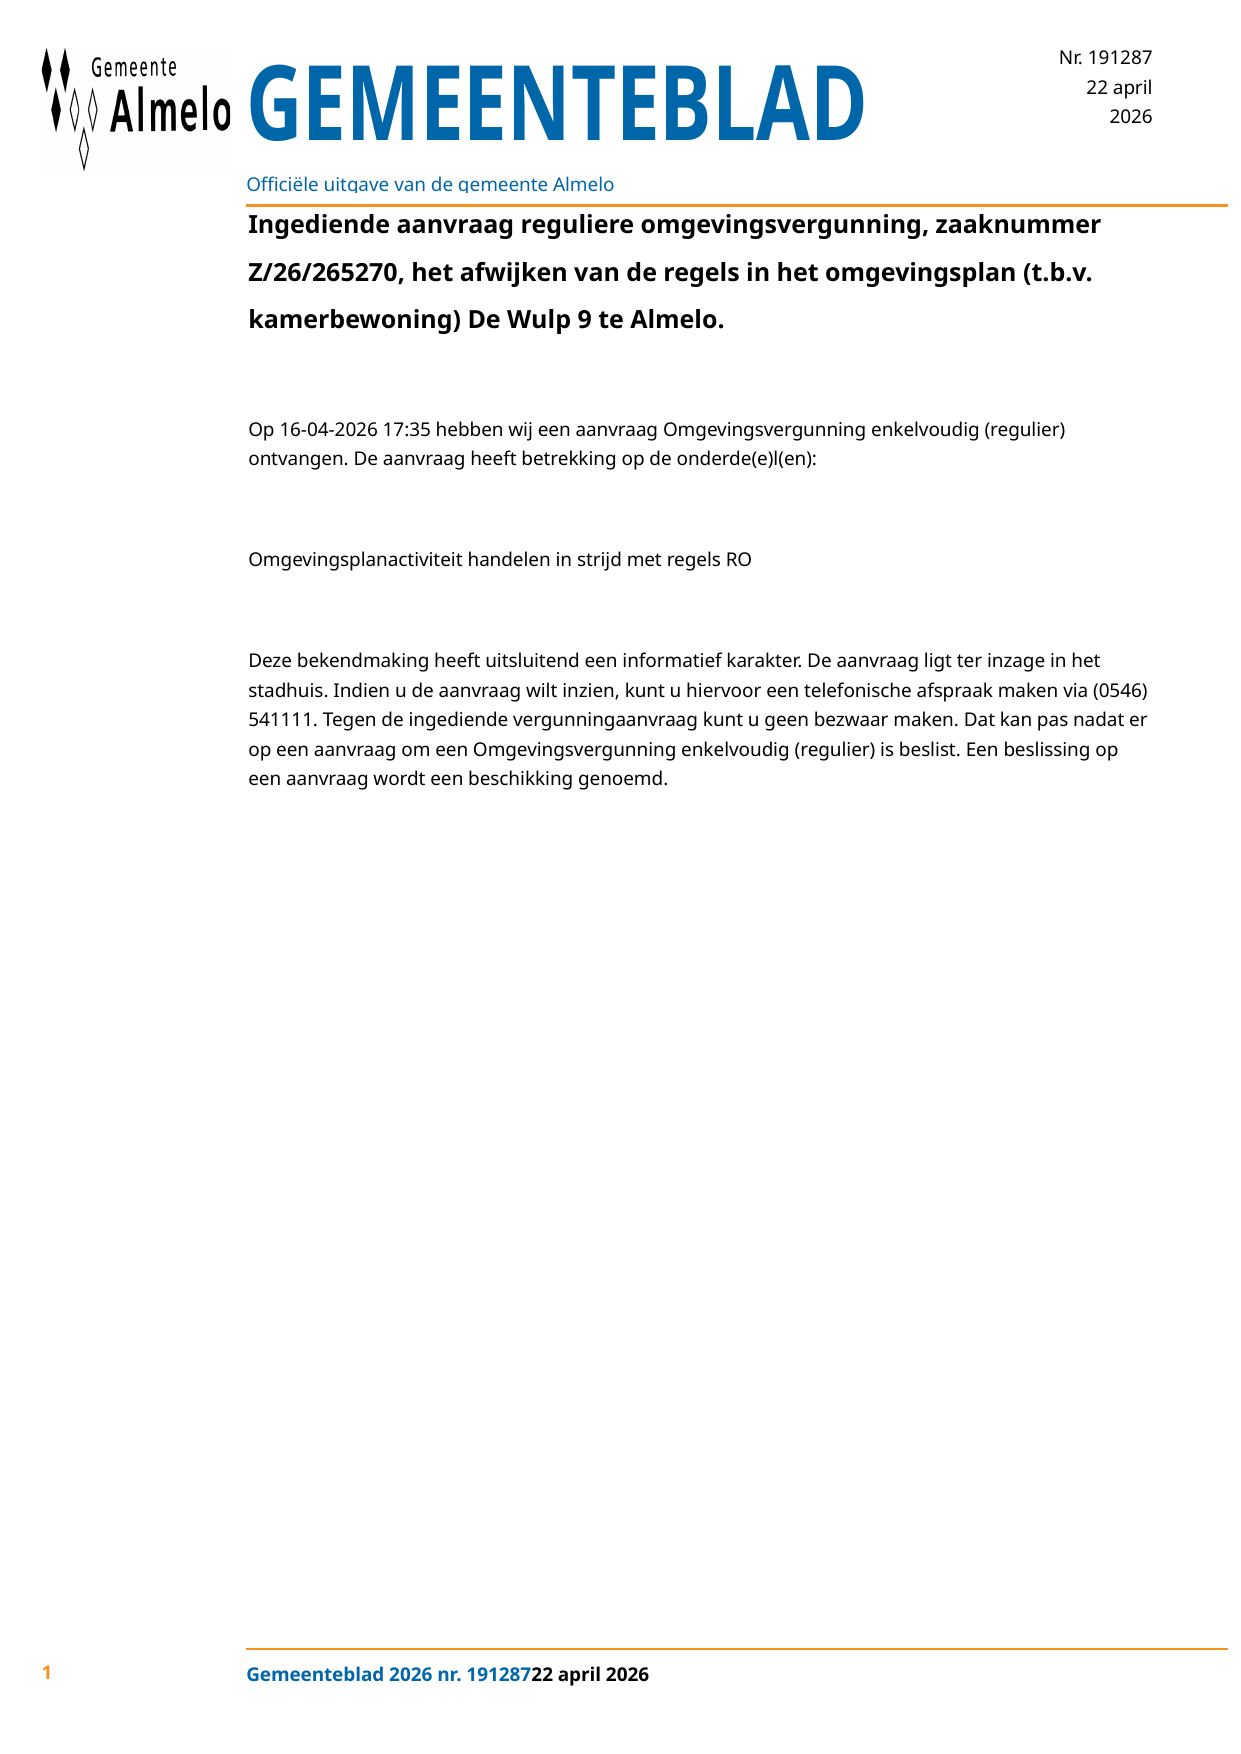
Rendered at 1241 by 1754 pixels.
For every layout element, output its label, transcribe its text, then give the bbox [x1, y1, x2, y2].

text Omgevingsplanactiviteit handelen in strijd met regels RO [248, 546, 1152, 572]
picture [41, 47, 231, 172]
text Ingediende aanvraag reguliere omgevingsvergunning, zaaknummer Z/26/265270, het afwijken van de regels in het omgevingsplan (t.b.v. kamerbewoning) De Wulp 9 te Almelo. [248, 207, 1152, 336]
text Deze bekendmaking heeft uitsluitend een informatief karakter. De aanvraag ligt ter inzage in het stadhuis. Indien u de aanvraag wilt inzien, kunt u hiervoor een telefonische afspraak maken via (0546) 541111. Tegen de ingediende vergunningaanvraag kunt u geen bezwaar maken. Dat kan pas nadat er op een aanvraag om een Omgevingsvergunning enkelvoudig (regulier) is beslist. Een beslissing op een aanvraag wordt een beschikking genoemd. [248, 647, 1152, 791]
text Op 16-04-2026 17:35 hebben wij een aanvraag Omgevingsvergunning enkelvoudig (regulier) ontvangen. De aanvraag heeft betrekking op de onderde(e)l(en): [248, 416, 1152, 471]
